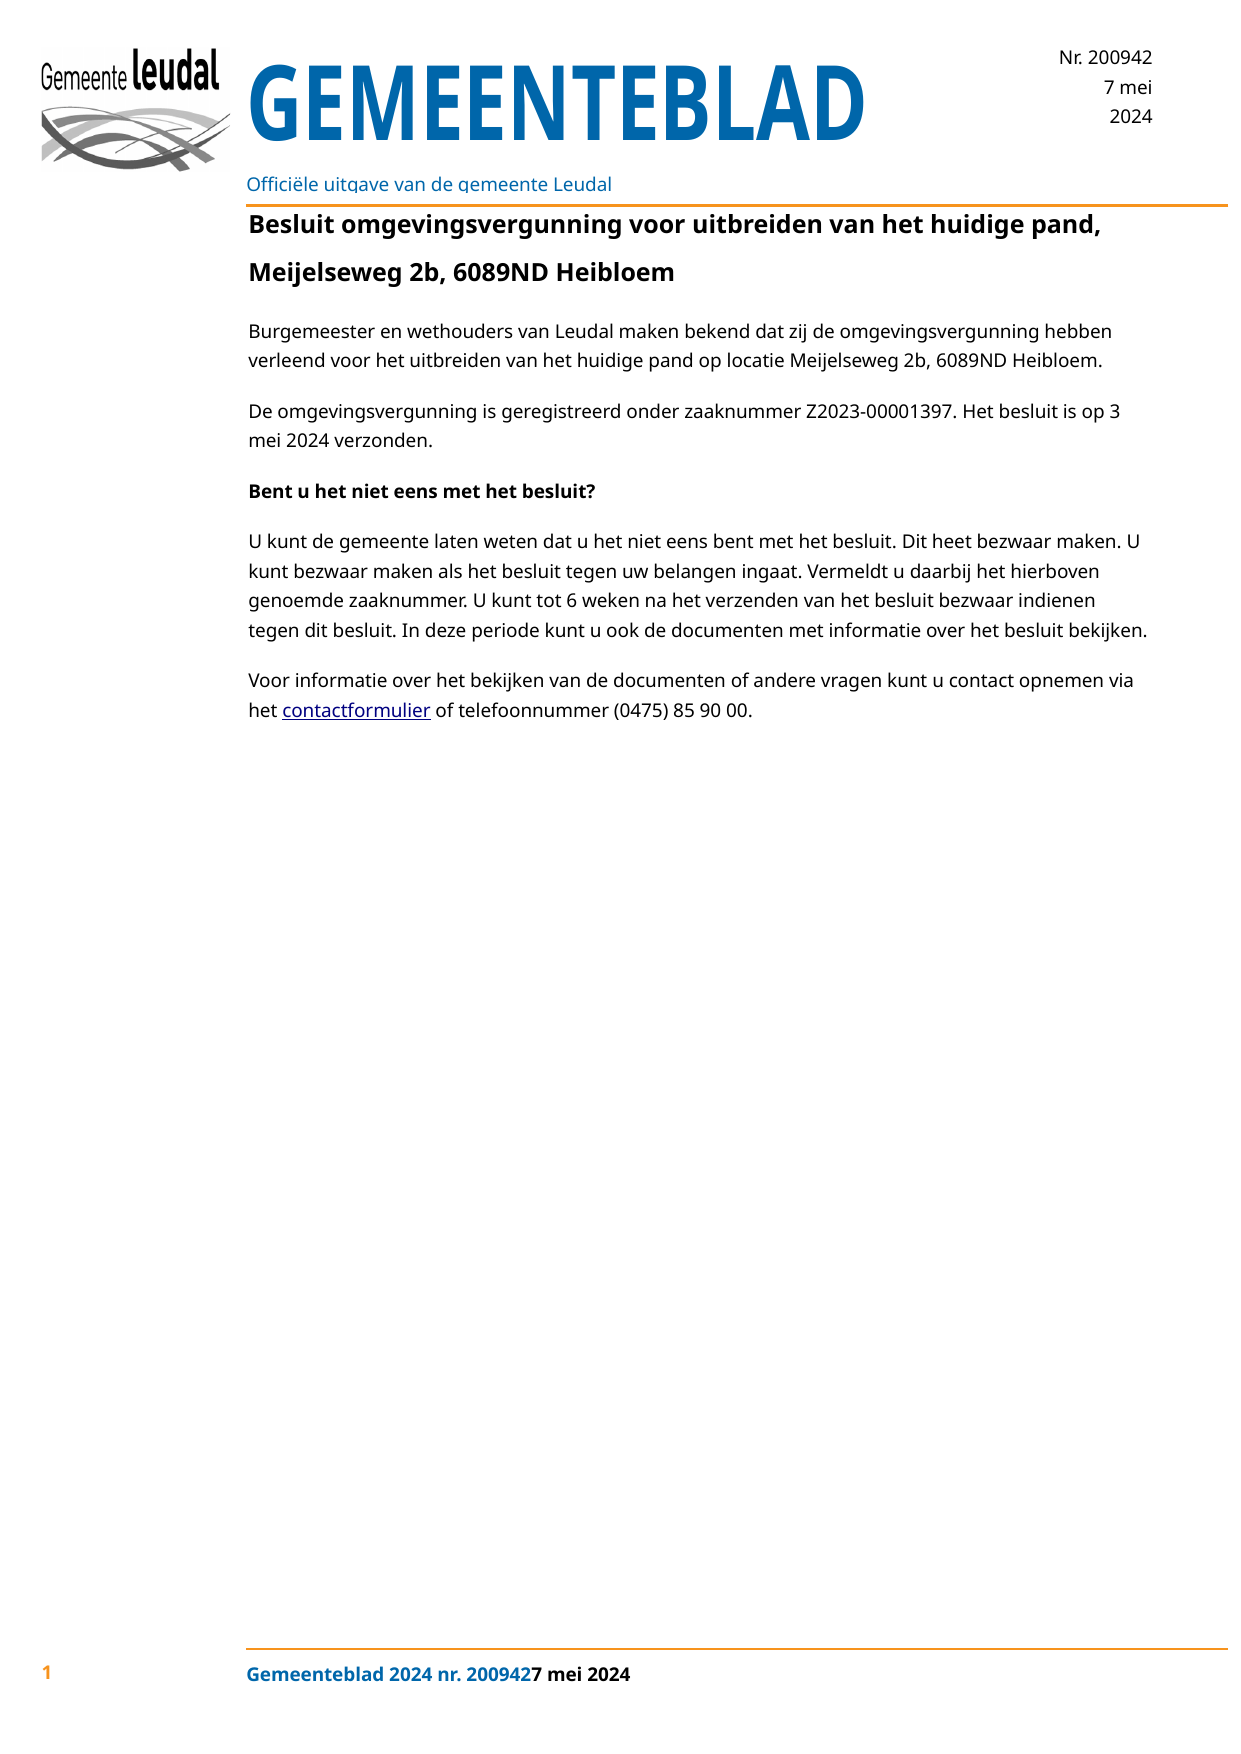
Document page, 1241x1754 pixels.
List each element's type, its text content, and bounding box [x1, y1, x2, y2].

text Burgemeester en wethouders van Leudal maken bekend dat zij de omgevingsvergunning hebben verleend voor het uitbreiden van het huidige pand op locatie Meijelseweg 2b, 6089ND Heibloem. [248, 318, 1152, 373]
text De omgevingsvergunning is geregistreerd onder zaaknummer Z2023-00001397. Het besluit is op 3 mei 2024 verzonden. [248, 398, 1152, 453]
text U kunt de gemeente laten weten dat u het niet eens bent met het besluit. Dit heet bezwaar maken. U kunt bezwaar maken als het besluit tegen uw belangen ingaat. Vermeldt u daarbij het hierboven genoemde zaaknummer. U kunt tot 6 weken na het verzenden van het besluit bezwaar indienen tegen dit besluit. In deze periode kunt u ook de documenten met informatie over het besluit bekijken. [248, 528, 1152, 643]
picture [41, 47, 231, 172]
text Besluit omgevingsvergunning voor uitbreiden van het huidige pand, Meijelseweg 2b, 6089ND Heibloem [248, 207, 1152, 288]
text Bent u het niet eens met het besluit? [248, 478, 1152, 504]
text Voor informatie over het bekijken van de documenten of andere vragen kunt u contact opnemen via het contactformulier of telefoonnummer (0475) 85 90 00. [248, 667, 1152, 723]
